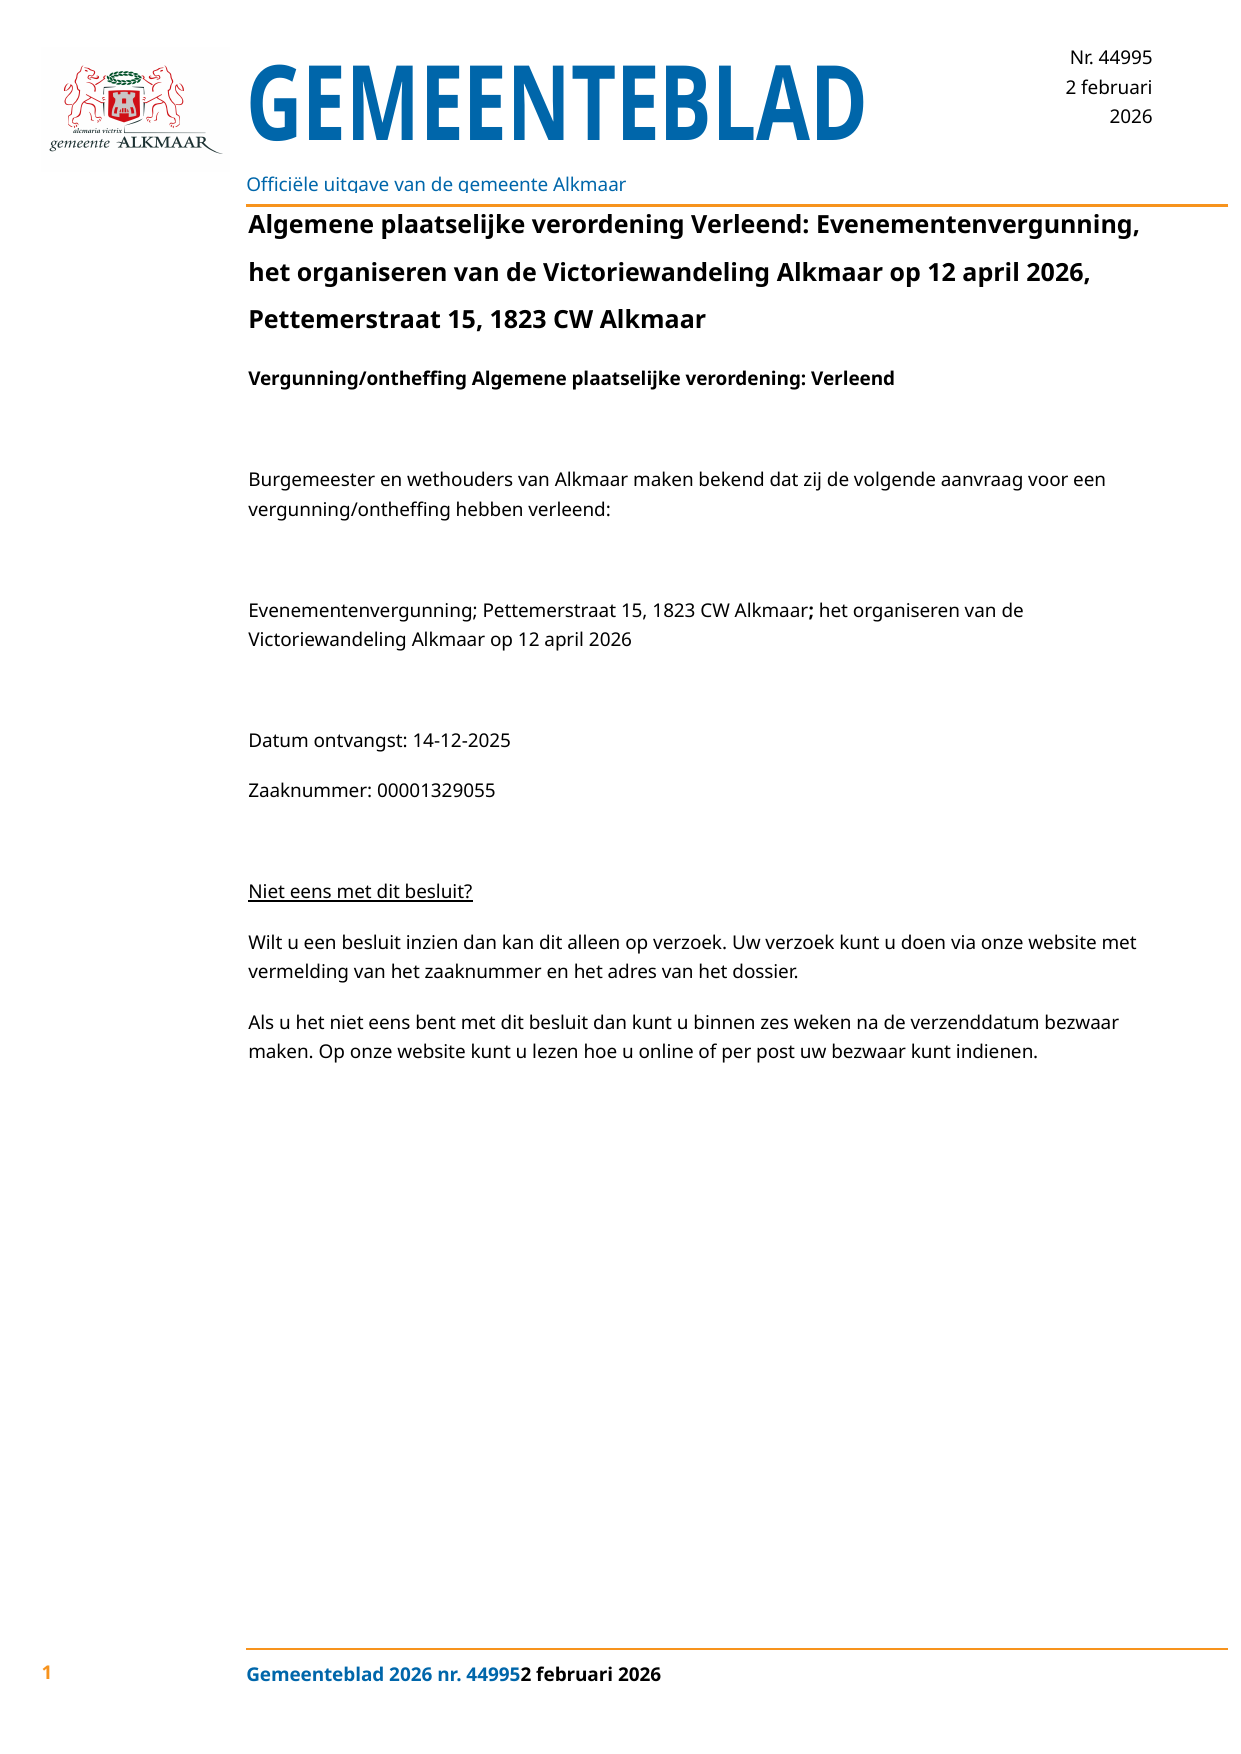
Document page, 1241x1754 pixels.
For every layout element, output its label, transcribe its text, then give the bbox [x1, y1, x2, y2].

text Zaaknummer: 00001329055 [248, 778, 1152, 803]
text Niet eens met dit besluit? [248, 878, 1152, 904]
text Datum ontvangst: 14-12-2025 [248, 727, 1152, 753]
text Burgemeester en wethouders van Alkmaar maken bekend dat zij de volgende aanvraag voor een vergunning/ontheffing hebben verleend: [248, 466, 1152, 522]
text Wilt u een besluit inzien dan kan dit alleen op verzoek. Uw verzoek kunt u doen via onze website met vermelding van het zaaknummer en het adres van het dossier. [248, 929, 1152, 984]
picture [41, 47, 231, 172]
text Algemene plaatselijke verordening Verleend: Evenementenvergunning, het organiseren van de Victoriewandeling Alkmaar op 12 april 2026, Pettemerstraat 15, 1823 CW Alkmaar [248, 207, 1152, 336]
text Als u het niet eens bent met dit besluit dan kunt u binnen zes weken na de verzenddatum bezwaar maken. Op onze website kunt u lezen hoe u online of per post uw bezwaar kunt indienen. [248, 1009, 1152, 1064]
text Vergunning/ontheffing Algemene plaatselijke verordening: Verleend [248, 366, 1152, 391]
text Evenementenvergunning; Pettemerstraat 15, 1823 CW Alkmaar; het organiseren van de Victoriewandeling Alkmaar op 12 april 2026 [248, 597, 1152, 652]
